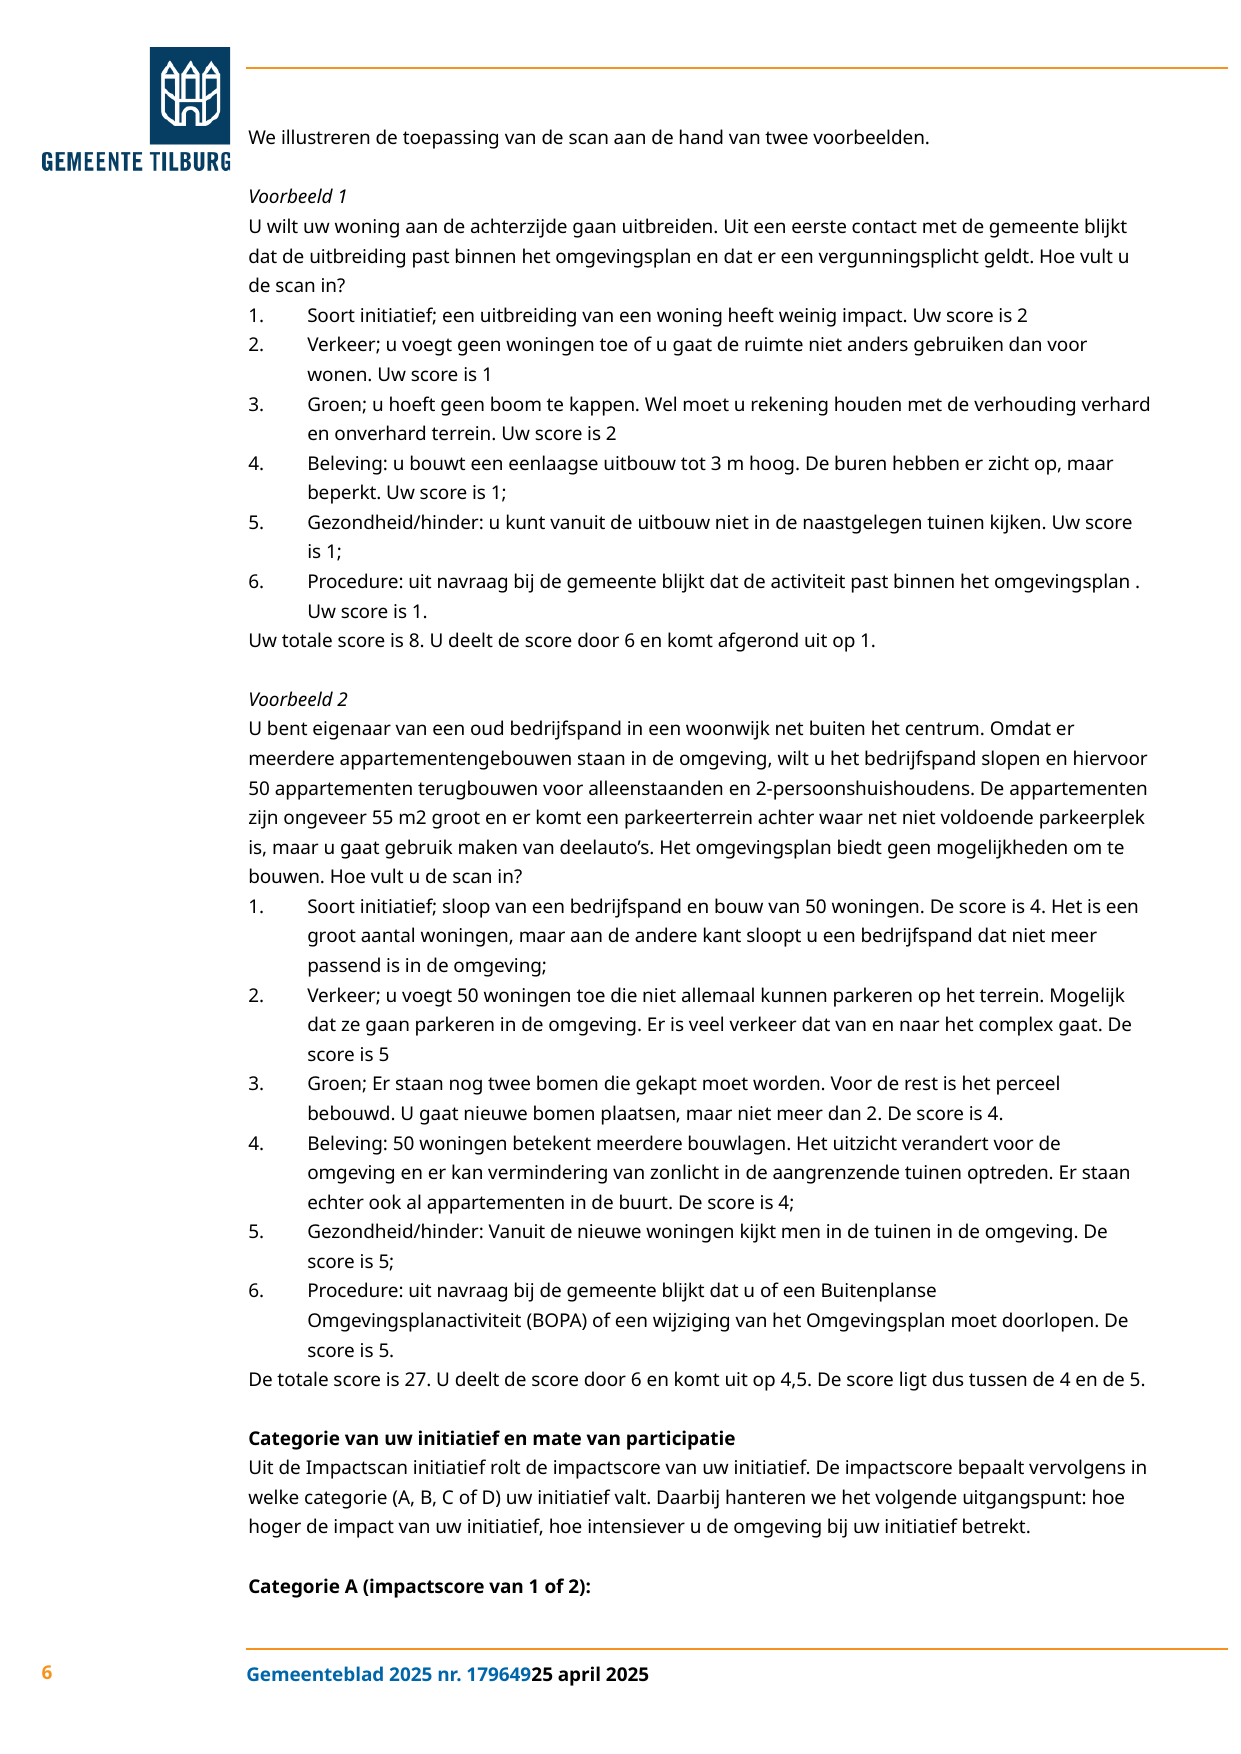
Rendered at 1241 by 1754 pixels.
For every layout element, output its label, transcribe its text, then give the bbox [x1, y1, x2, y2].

text Categorie van uw initiatief en mate van participatie [248, 1425, 1152, 1451]
text Uit de Impactscan initiatief rolt de impactscore van uw initiatief. De impactscore bepaalt vervolgens in welke categorie (A, B, C of D) uw initiatief valt. Daarbij hanteren we het volgende uitgangspunt: hoe hoger de impact van uw initiatief, hoe intensiever u de omgeving bij uw initiatief betrekt. [248, 1454, 1152, 1539]
text We illustreren de toepassing van de scan aan de hand van twee voorbeelden. [248, 124, 1152, 150]
table_header Voorbeeld 1 U wilt uw woning aan de achterzijde gaan uitbreiden. Uit een eerste contact met de gemeente blijkt dat de uitbreiding past binnen het omgevingsplan en dat er een vergunningsplicht geldt. Hoe vult u de scan in? Soort initiatief; een uitbreiding van een woning heeft weinig impact. Uw score is 2 Verkeer; u voegt geen woningen toe of u gaat de ruimte niet anders gebruiken dan voor wonen. Uw score is 1 Groen; u hoeft geen boom te kappen. Wel moet u rekening houden met de verhouding verhard en onverhard terrein. Uw score is 2 Beleving: u bouwt een eenlaagse uitbouw tot 3 m hoog. De buren hebben er zicht op, maar beperkt. Uw score is 1; Gezondheid/hinder: u kunt vanuit de uitbouw niet in de naastgelegen tuinen kijken. Uw score is 1; Procedure: uit navraag bij de gemeente blijkt dat de activiteit past binnen het omgevingsplan . Uw score is 1. Uw totale score is 8. U deelt de score door 6 en komt afgerond uit op 1. [248, 184, 1152, 653]
text Categorie A (impactscore van 1 of 2): [248, 1573, 1152, 1599]
table_header Voorbeeld 2 U bent eigenaar van een oud bedrijfspand in een woonwijk net buiten het centrum. Omdat er meerdere appartementengebouwen staan in de omgeving, wilt u het bedrijfspand slopen en hiervoor 50 appartementen terugbouwen voor alleenstaanden en 2-persoonshuishoudens. De appartementen zijn ongeveer 55 m2 groot en er komt een parkeerterrein achter waar net niet voldoende parkeerplek is, maar u gaat gebruik maken van deelauto’s. Het omgevingsplan biedt geen mogelijkheden om te bouwen. Hoe vult u de scan in? Soort initiatief; sloop van een bedrijfspand en bouw van 50 woningen. De score is 4. Het is een groot aantal woningen, maar aan de andere kant sloopt u een bedrijfspand dat niet meer passend is in de omgeving; Verkeer; u voegt 50 woningen toe die niet allemaal kunnen parkeren op het terrein. Mogelijk dat ze gaan parkeren in de omgeving. Er is veel verkeer dat van en naar het complex gaat. De score is 5 Groen; Er staan nog twee bomen die gekapt moet worden. Voor de rest is het perceel bebouwd. U gaat nieuwe bomen plaatsen, maar niet meer dan 2. De score is 4. Beleving: 50 woningen betekent meerdere bouwlagen. Het uitzicht verandert voor de omgeving en er kan vermindering van zonlicht in de aangrenzende tuinen optreden. Er staan echter ook al appartementen in de buurt. De score is 4; Gezondheid/hinder: Vanuit de nieuwe woningen kijkt men in de tuinen in de omgeving. De score is 5; Procedure: uit navraag bij de gemeente blijkt dat u of een Buitenplanse Omgevingsplanactiviteit (BOPA) of een wijziging van het Omgevingsplan moet doorlopen. De score is 5. De totale score is 27. U deelt de score door 6 en komt uit op 4,5. De score ligt dus tussen de 4 en de 5. [248, 686, 1152, 1392]
picture [41, 47, 231, 172]
